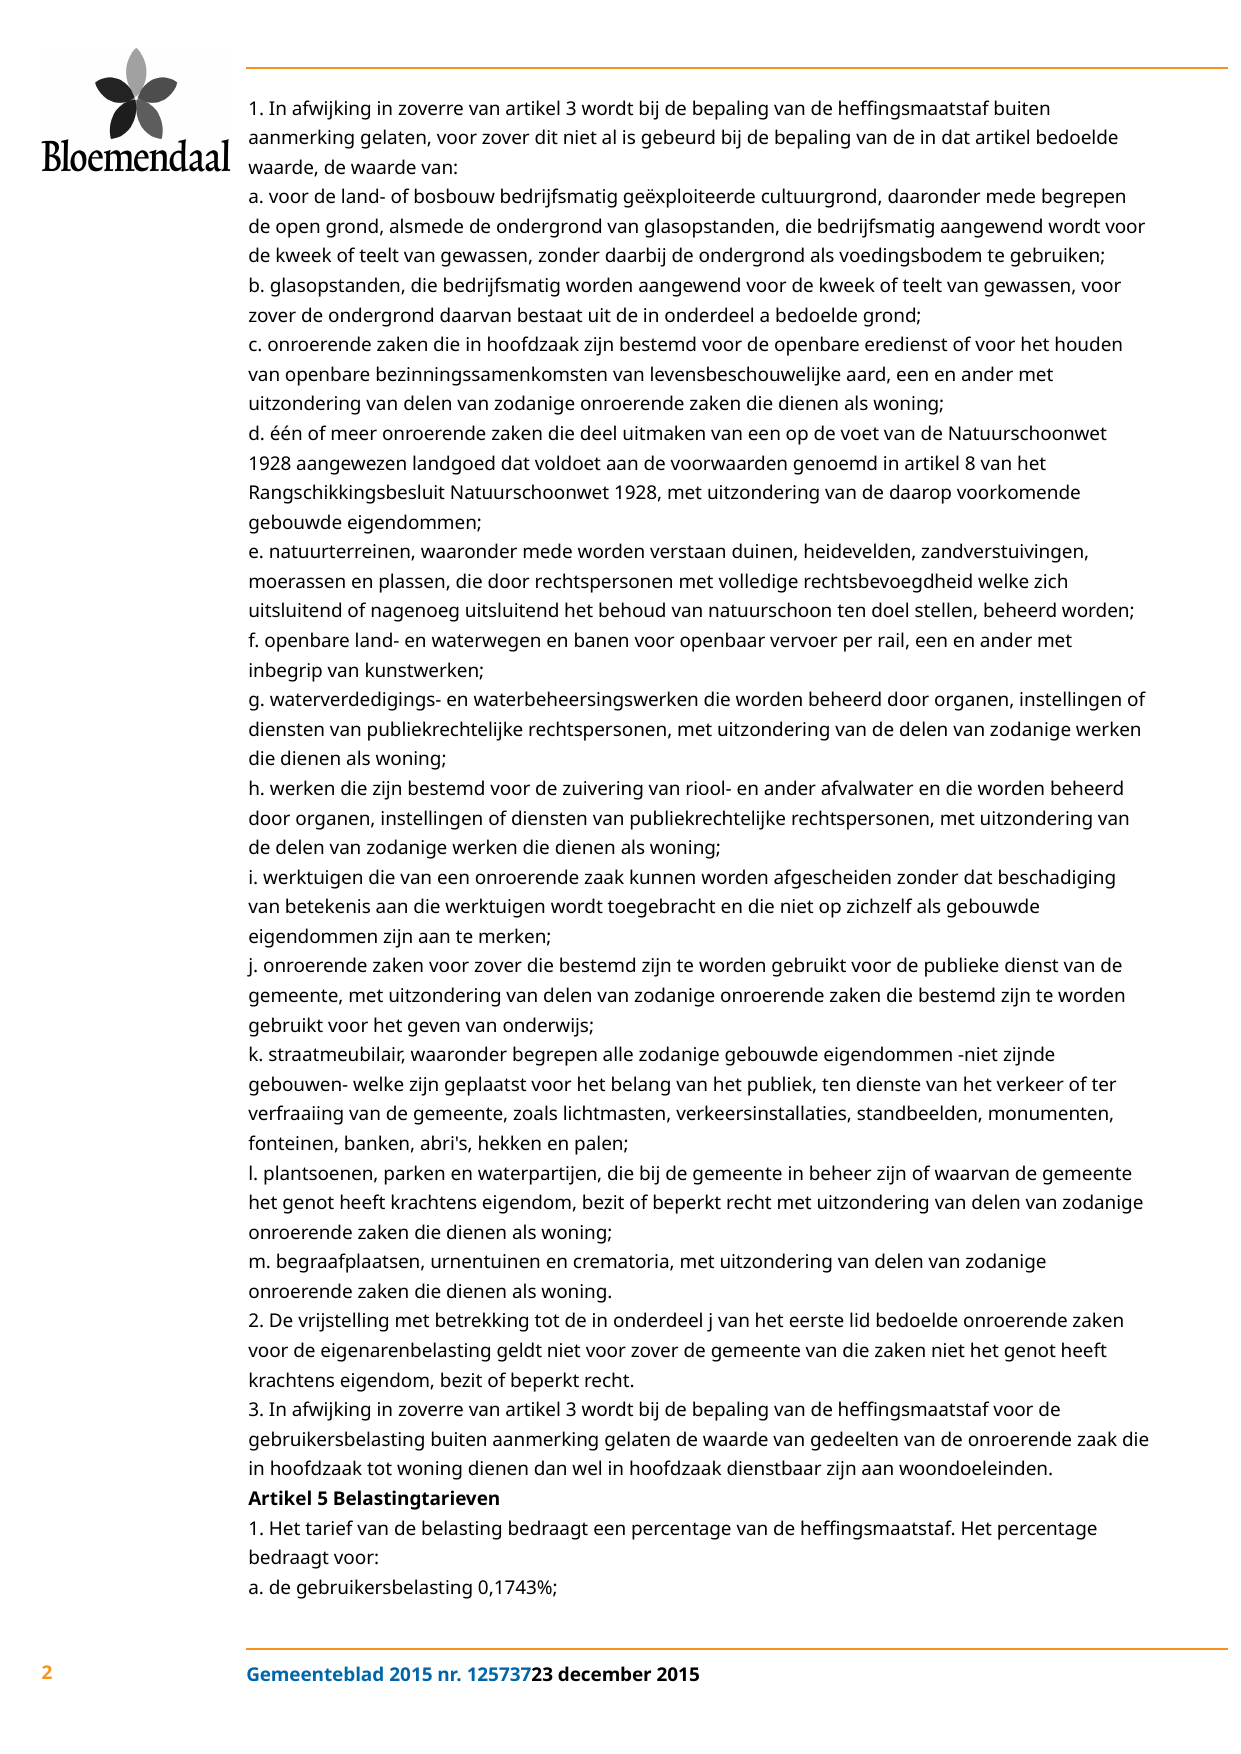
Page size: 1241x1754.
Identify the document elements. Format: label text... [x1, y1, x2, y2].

text m. begraafplaatsen, urnentuinen en crematoria, met uitzondering van delen van zodanige onroerende zaken die dienen als woning. [248, 1248, 1152, 1304]
text j. onroerende zaken voor zover die bestemd zijn te worden gebruikt voor de publieke dienst van de gemeente, met uitzondering van delen van zodanige onroerende zaken die bestemd zijn te worden gebruikt voor het geven van onderwijs; [248, 953, 1152, 1038]
text f. openbare land- en waterwegen en banen voor openbaar vervoer per rail, een en ander met inbegrip van kunstwerken; [248, 627, 1152, 683]
text b. glasopstanden, die bedrijfsmatig worden aangewend voor de kweek of teelt van gewassen, voor zover de ondergrond daarvan bestaat uit de in onderdeel a bedoelde grond; [248, 272, 1152, 328]
text 1. Het tarief van de belasting bedraagt een percentage van de heffingsmaatstaf. Het percentage bedraagt voor: [248, 1515, 1152, 1570]
text 1. In afwijking in zoverre van artikel 3 wordt bij de bepaling van de heffingsmaatstaf buiten aanmerking gelaten, voor zover dit niet al is gebeurd bij de bepaling van de in dat artikel bedoelde waarde, de waarde van: [248, 95, 1152, 180]
text 2. De vrijstelling met betrekking tot de in onderdeel j van het eerste lid bedoelde onroerende zaken voor de eigenarenbelasting geldt niet voor zover de gemeente van die zaken niet het genot heeft krachtens eigendom, bezit of beperkt recht. [248, 1308, 1152, 1393]
text g. waterverdedigings- en waterbeheersingswerken die worden beheerd door organen, instellingen of diensten van publiekrechtelijke rechtspersonen, met uitzondering van de delen van zodanige werken die dienen als woning; [248, 686, 1152, 771]
text e. natuurterreinen, waaronder mede worden verstaan duinen, heidevelden, zandverstuivingen, moerassen en plassen, die door rechtspersonen met volledige rechtsbevoegdheid welke zich uitsluitend of nagenoeg uitsluitend het behoud van natuurschoon ten doel stellen, beheerd worden; [248, 538, 1152, 623]
text h. werken die zijn bestemd voor de zuivering van riool- en ander afvalwater en die worden beheerd door organen, instellingen of diensten van publiekrechtelijke rechtspersonen, met uitzondering van de delen van zodanige werken die dienen als woning; [248, 775, 1152, 860]
text 3. In afwijking in zoverre van artikel 3 wordt bij de bepaling van de heffingsmaatstaf voor de gebruikersbelasting buiten aanmerking gelaten de waarde van gedeelten van de onroerende zaak die in hoofdzaak tot woning dienen dan wel in hoofdzaak dienstbaar zijn aan woondoeleinden. [248, 1396, 1152, 1481]
text i. werktuigen die van een onroerende zaak kunnen worden afgescheiden zonder dat beschadiging van betekenis aan die werktuigen wordt toegebracht en die niet op zichzelf als gebouwde eigendommen zijn aan te merken; [248, 864, 1152, 949]
text l. plantsoenen, parken en waterpartijen, die bij de gemeente in beheer zijn of waarvan de gemeente het genot heeft krachtens eigendom, bezit of beperkt recht met uitzondering van delen van zodanige onroerende zaken die dienen als woning; [248, 1160, 1152, 1245]
text Artikel 5 Belastingtarieven [248, 1485, 1152, 1511]
text d. één of meer onroerende zaken die deel uitmaken van een op de voet van de Natuurschoonwet 1928 aangewezen landgoed dat voldoet aan de voorwaarden genoemd in artikel 8 van het Rangschikkingsbesluit Natuurschoonwet 1928, met uitzondering van de daarop voorkomende gebouwde eigendommen; [248, 420, 1152, 535]
picture [41, 47, 231, 172]
text a. de gebruikersbelasting 0,1743%; [248, 1574, 1152, 1600]
text c. onroerende zaken die in hoofdzaak zijn bestemd voor de openbare eredienst of voor het houden van openbare bezinningssamenkomsten van levensbeschouwelijke aard, een en ander met uitzondering van delen van zodanige onroerende zaken die dienen als woning; [248, 331, 1152, 416]
text a. voor de land- of bosbouw bedrijfsmatig geëxploiteerde cultuurgrond, daaronder mede begrepen de open grond, alsmede de ondergrond van glasopstanden, die bedrijfsmatig aangewend wordt voor de kweek of teelt van gewassen, zonder daarbij de ondergrond als voedingsbodem te gebruiken; [248, 183, 1152, 268]
text k. straatmeubilair, waaronder begrepen alle zodanige gebouwde eigendommen -niet zijnde gebouwen- welke zijn geplaatst voor het belang van het publiek, ten dienste van het verkeer of ter verfraaiing van de gemeente, zoals lichtmasten, verkeersinstallaties, standbeelden, monumenten, fonteinen, banken, abri's, hekken en palen; [248, 1041, 1152, 1156]
